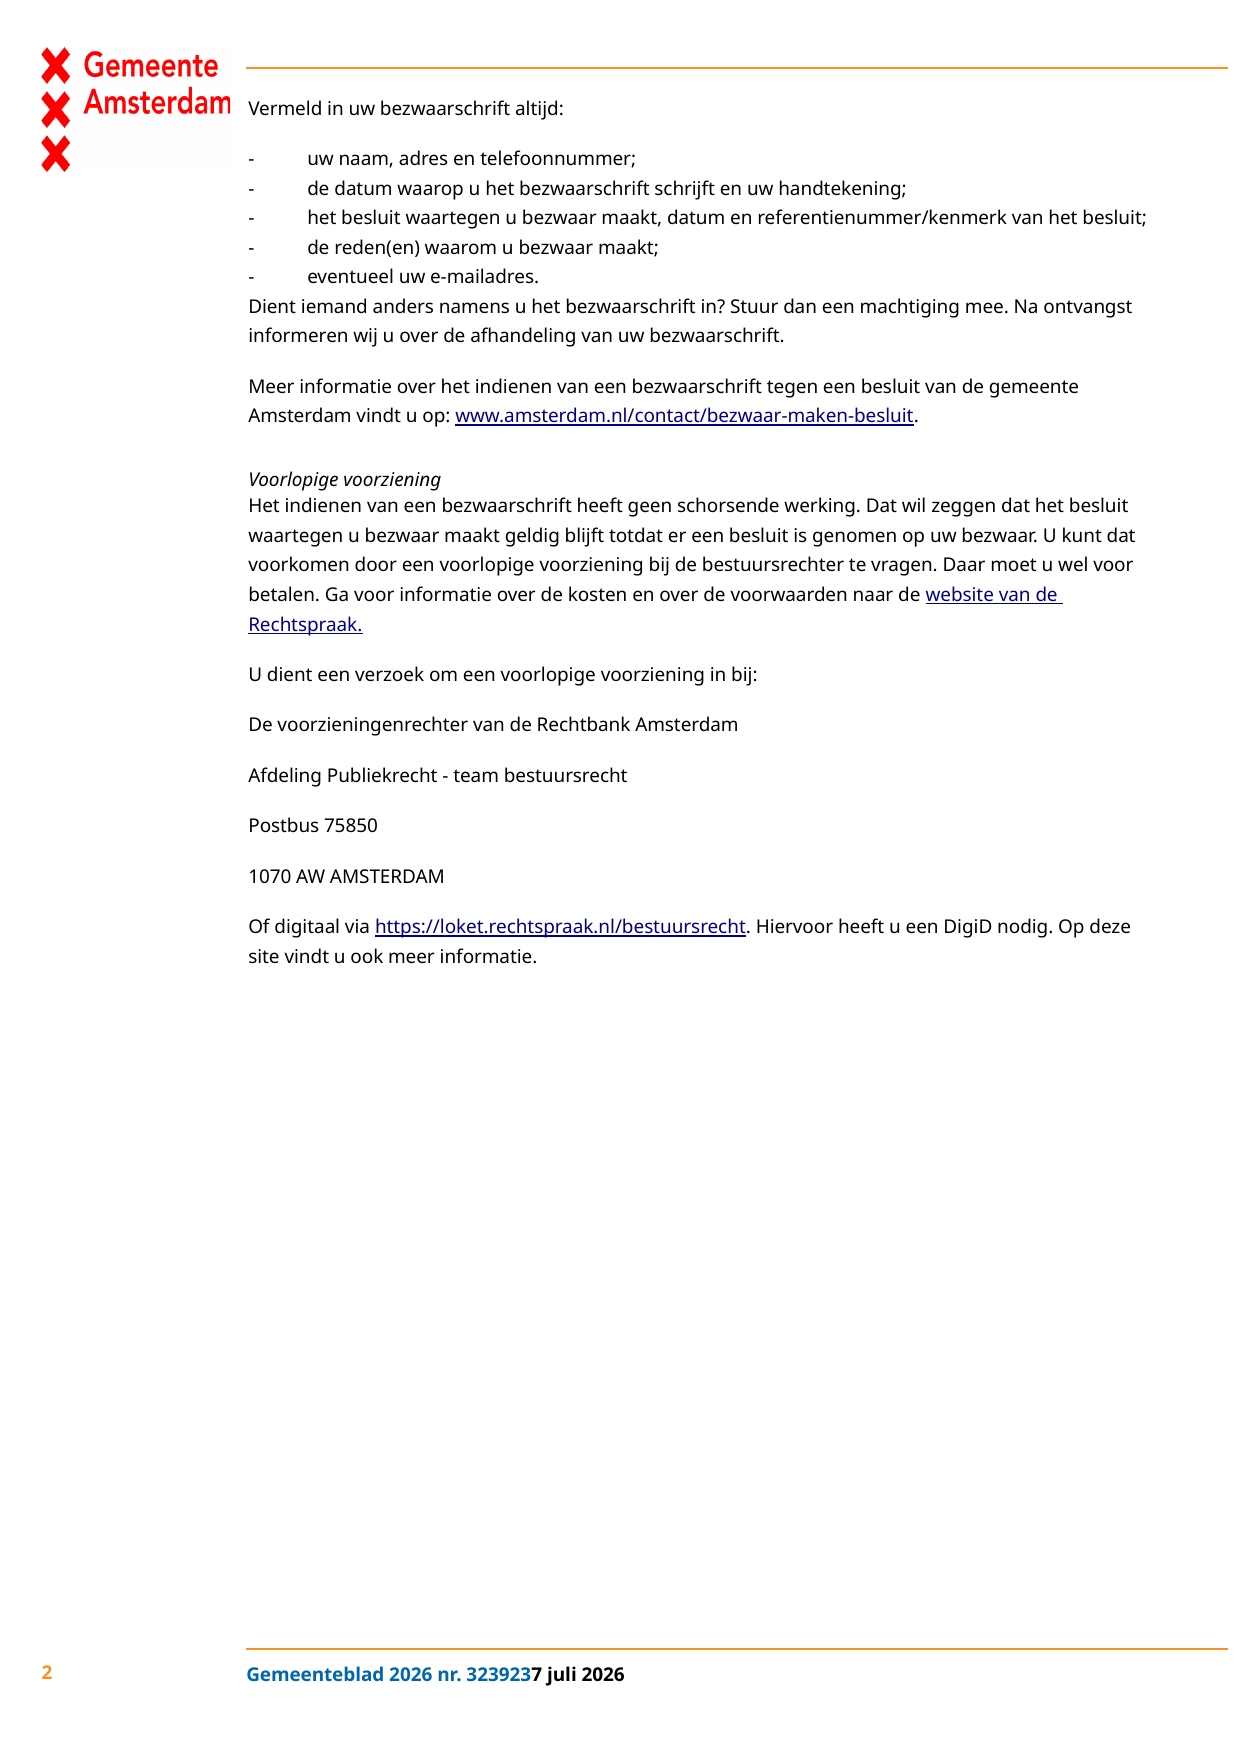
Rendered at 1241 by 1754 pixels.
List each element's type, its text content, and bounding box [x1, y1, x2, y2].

text 1070 AW AMSTERDAM [248, 863, 1152, 888]
list het besluit waartegen u bezwaar maakt, datum en referentienummer/kenmerk van het besluit; [248, 204, 1152, 230]
text Meer informatie over het indienen van een bezwaarschrift tegen een besluit van de gemeente Amsterdam vindt u op: www.amsterdam.nl/contact/bezwaar-maken-besluit. [248, 373, 1152, 428]
list uw naam, adres en telefoonnummer; [248, 145, 1152, 171]
text Afdeling Publiekrecht - team bestuursrecht [248, 762, 1152, 788]
text Of digitaal via https://loket.rechtspraak.nl/bestuursrecht. Hiervoor heeft u een DigiD nodig. Op deze site vindt u ook meer informatie. [248, 913, 1152, 968]
text Dient iemand anders namens u het bezwaarschrift in? Stuur dan een machtiging mee. Na ontvangst informeren wij u over de afhandeling van uw bezwaarschrift. [248, 293, 1152, 348]
text U dient een verzoek om een voorlopige voorziening in bij: [248, 661, 1152, 687]
text Vermeld in uw bezwaarschrift altijd: [248, 95, 1152, 121]
text Voorlopige voorziening [248, 467, 1152, 492]
list de reden(en) waarom u bezwaar maakt; [248, 234, 1152, 260]
list de datum waarop u het bezwaarschrift schrijft en uw handtekening; [248, 175, 1152, 201]
picture [41, 47, 231, 172]
text De voorzieningenrechter van de Rechtbank Amsterdam [248, 712, 1152, 737]
text Het indienen van een bezwaarschrift heeft geen schorsende werking. Dat wil zeggen dat het besluit waartegen u bezwaar maakt geldig blijft totdat er een besluit is genomen op uw bezwaar. U kunt dat voorkomen door een voorlopige voorziening bij de bestuursrechter te vragen. Daar moet u wel voor betalen. Ga voor informatie over de kosten en over de voorwaarden naar de website van de Rechtspraak. [248, 492, 1152, 636]
list eventueel uw e-mailadres. [248, 263, 1152, 289]
text Postbus 75850 [248, 812, 1152, 838]
